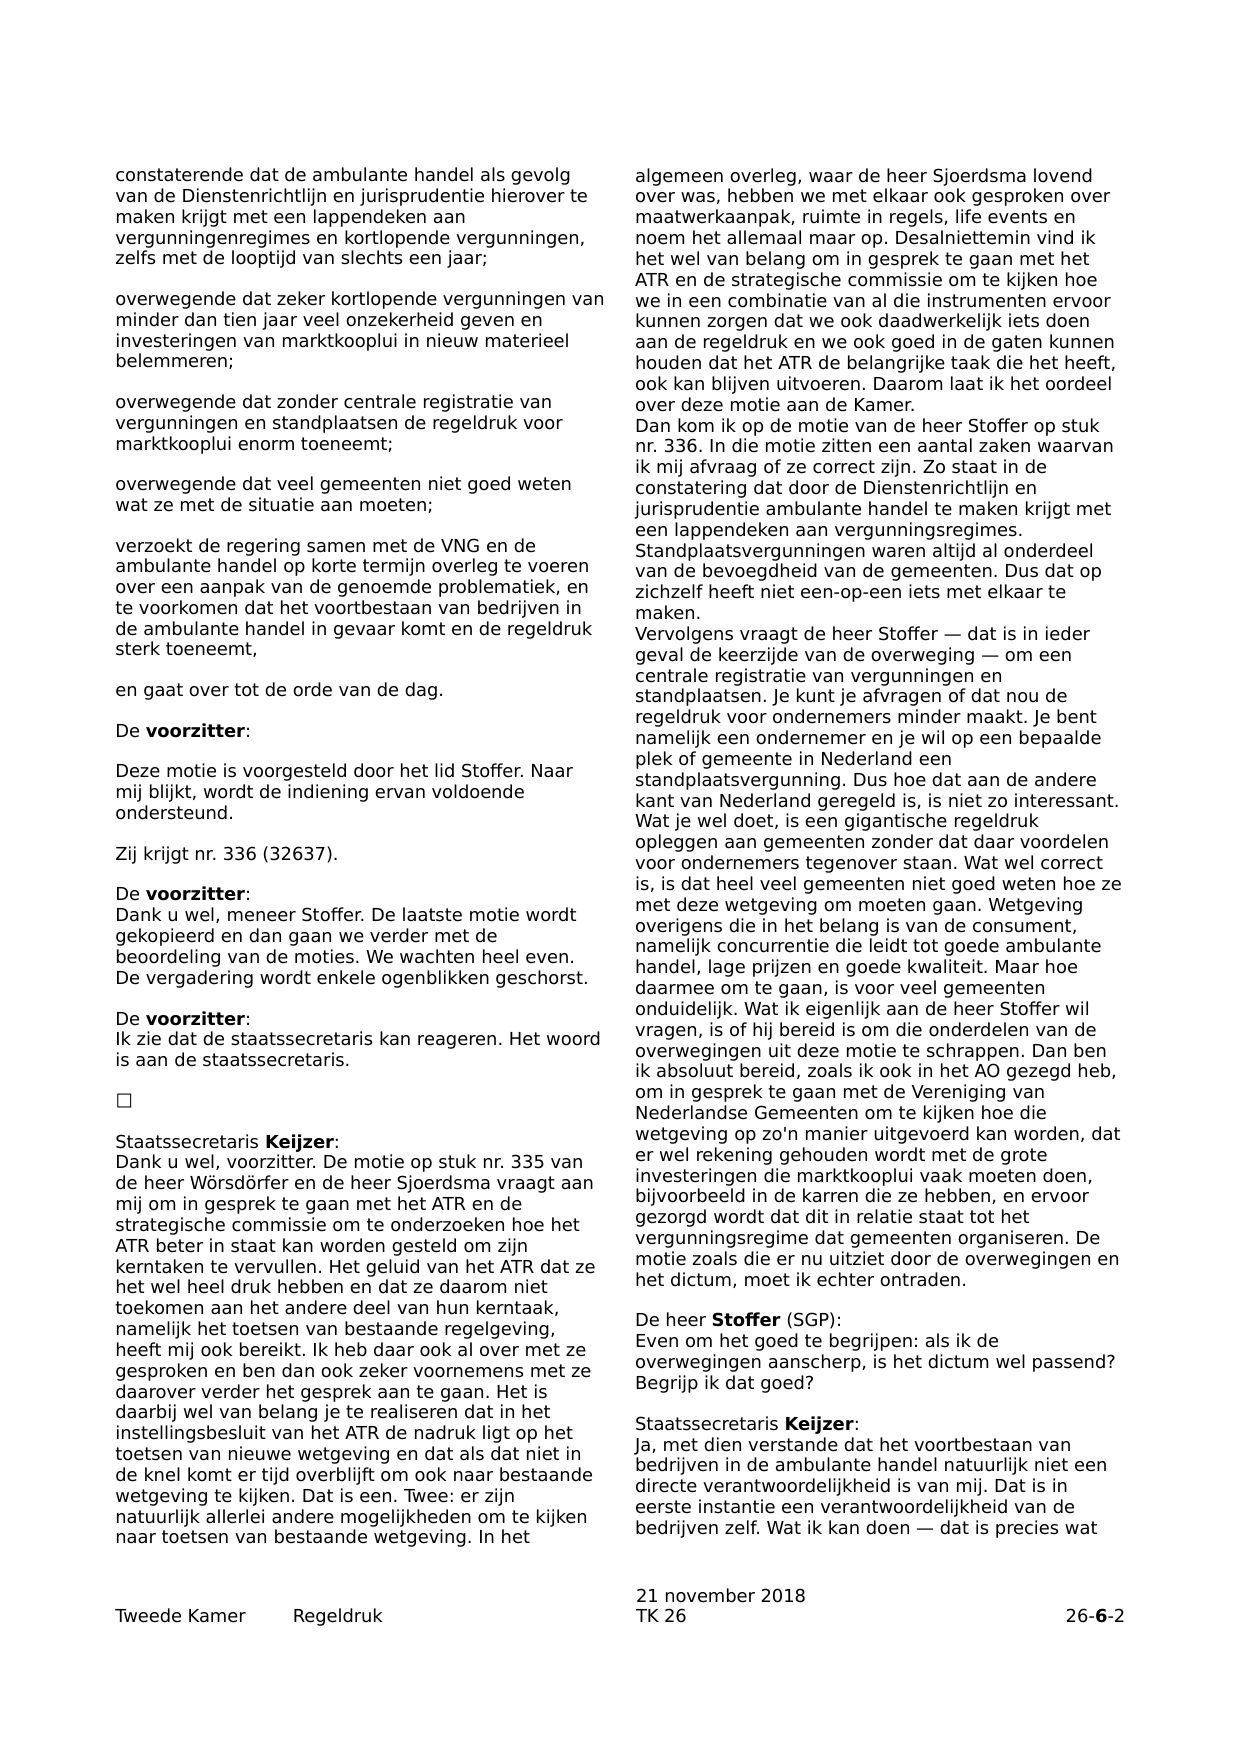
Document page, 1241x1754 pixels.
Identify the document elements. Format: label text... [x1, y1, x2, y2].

text Zij krijgt nr. 336 (32637). [115, 843, 605, 864]
text Ja, met dien verstande dat het voortbestaan van bedrijven in de ambulante handel natuurlijk niet een directe verantwoordelijkheid is van mij. Dat is in eerste instantie een verantwoordelijkheid van de bedrijven zelf. Wat ik kan doen — dat is precies wat [635, 1434, 1125, 1538]
text Dank u wel, meneer Stoffer. De laatste motie wordt gekopieerd en dan gaan we verder met de beoordeling van de moties. We wachten heel even. [115, 905, 605, 967]
text overwegende dat zeker kortlopende vergunningen van minder dan tien jaar veel onzekerheid geven en investeringen van marktkooplui in nieuw materieel belemmeren; [115, 289, 605, 372]
text Dank u wel, voorzitter. De motie op stuk nr. 335 van de heer Wörsdörfer en de heer Sjoerdsma vraagt aan mij om in gesprek te gaan met het ATR en de strategische commissie om te onderzoeken hoe het ATR beter in staat kan worden gesteld om zijn kerntaken te vervullen. Het geluid van het ATR dat ze het wel heel druk hebben en dat ze daarom niet toekomen aan het andere deel van hun kerntaak, namelijk het toetsen van bestaande regelgeving, heeft mij ook bereikt. Ik heb daar ook al over met ze gesproken en ben dan ook zeker voornemens met ze daarover verder het gesprek aan te gaan. Het is daarbij wel van belang je te realiseren dat in het instellingsbesluit van het ATR de nadruk ligt op het toetsen van nieuwe wetgeving en dat als dat niet in de knel komt er tijd overblijft om ook naar bestaande wetgeving te kijken. Dat is een. Twee: er zijn natuurlijk allerlei andere mogelijkheden om te kijken naar toetsen van bestaande wetgeving. In het [115, 1152, 605, 1548]
text De vergadering wordt enkele ogenblikken geschorst. [115, 967, 605, 988]
text ⬜ [115, 1091, 605, 1111]
text De voorzitter: [115, 1008, 605, 1029]
text Even om het goed te begrijpen: als ik de overwegingen aanscherp, is het dictum wel passend? Begrijp ik dat goed? [635, 1331, 1125, 1393]
text De voorzitter: [115, 884, 605, 905]
text overwegende dat zonder centrale registratie van vergunningen en standplaatsen de regeldruk voor marktkooplui enorm toeneemt; [115, 392, 605, 454]
text De heer Stoffer (SGP): [635, 1310, 1125, 1331]
text overwegende dat veel gemeenten niet goed weten wat ze met de situatie aan moeten; [115, 474, 605, 516]
text en gaat over tot de orde van de dag. [115, 680, 605, 701]
text constaterende dat de ambulante handel als gevolg van de Dienstenrichtlijn en jurisprudentie hierover te maken krijgt met een lappendeken aan vergunningenregimes en kortlopende vergunningen, zelfs met de looptijd van slechts een jaar; [115, 165, 605, 269]
text Deze motie is voorgesteld door het lid Stoffer. Naar mij blijkt, wordt de indiening ervan voldoende ondersteund. [115, 761, 605, 823]
text Dan kom ik op de motie van de heer Stoffer op stuk nr. 336. In die motie zitten een aantal zaken waarvan ik mij afvraag of ze correct zijn. Zo staat in de constatering dat door de Dienstenrichtlijn en jurisprudentie ambulante handel te maken krijgt met een lappendeken aan vergunningsregimes. Standplaatsvergunningen waren altijd al onderdeel van de bevoegdheid van de gemeenten. Dus dat op zichzelf heeft niet een-op-een iets met elkaar te maken. [635, 415, 1125, 624]
text Vervolgens vraagt de heer Stoffer — dat is in ieder geval de keerzijde van de overweging — om een centrale registratie van vergunningen en standplaatsen. Je kunt je afvragen of dat nou de regeldruk voor ondernemers minder maakt. Je bent namelijk een ondernemer en je wil op een bepaalde plek of gemeente in Nederland een standplaatsvergunning. Dus hoe dat aan de andere kant van Nederland geregeld is, is niet zo interessant. Wat je wel doet, is een gigantische regeldruk opleggen aan gemeenten zonder dat daar voordelen voor ondernemers tegenover staan. Wat wel correct is, is dat heel veel gemeenten niet goed weten hoe ze met deze wetgeving om moeten gaan. Wetgeving overigens die in het belang is van de consument, namelijk concurrentie die leidt tot goede ambulante handel, lage prijzen en goede kwaliteit. Maar hoe daarmee om te gaan, is voor veel gemeenten onduidelijk. Wat ik eigenlijk aan de heer Stoffer wil vragen, is of hij bereid is om die onderdelen van de overwegingen uit deze motie te schrappen. Dan ben ik absoluut bereid, zoals ik ook in het AO gezegd heb, om in gesprek te gaan met de Vereniging van Nederlandse Gemeenten om te kijken hoe die wetgeving op zo'n manier uitgevoerd kan worden, dat er wel rekening gehouden wordt met de grote investeringen die marktkooplui vaak moeten doen, bijvoorbeeld in de karren die ze hebben, en ervoor gezorgd wordt dat dit in relatie staat tot het vergunningsregime dat gemeenten organiseren. De motie zoals die er nu uitziet door de overwegingen en het dictum, moet ik echter ontraden. [635, 624, 1125, 1290]
text Staatssecretaris Keijzer: [115, 1131, 605, 1152]
text Ik zie dat de staatssecretaris kan reageren. Het woord is aan de staatssecretaris. [115, 1029, 605, 1071]
text Staatssecretaris Keijzer: [635, 1413, 1125, 1434]
text algemeen overleg, waar de heer Sjoerdsma lovend over was, hebben we met elkaar ook gesproken over maatwerkaanpak, ruimte in regels, life events en noem het allemaal maar op. Desalniettemin vind ik het wel van belang om in gesprek te gaan met het ATR en de strategische commissie om te kijken hoe we in een combinatie van al die instrumenten ervoor kunnen zorgen dat we ook daadwerkelijk iets doen aan de regeldruk en we ook goed in de gaten kunnen houden dat het ATR de belangrijke taak die het heeft, ook kan blijven uitvoeren. Daarom laat ik het oordeel over deze motie aan de Kamer. [635, 165, 1125, 415]
text verzoekt de regering samen met de VNG en de ambulante handel op korte termijn overleg te voeren over een aanpak van de genoemde problematiek, en te voorkomen dat het voortbestaan van bedrijven in de ambulante handel in gevaar komt en de regeldruk sterk toeneemt, [115, 536, 605, 660]
text De voorzitter: [115, 721, 605, 741]
